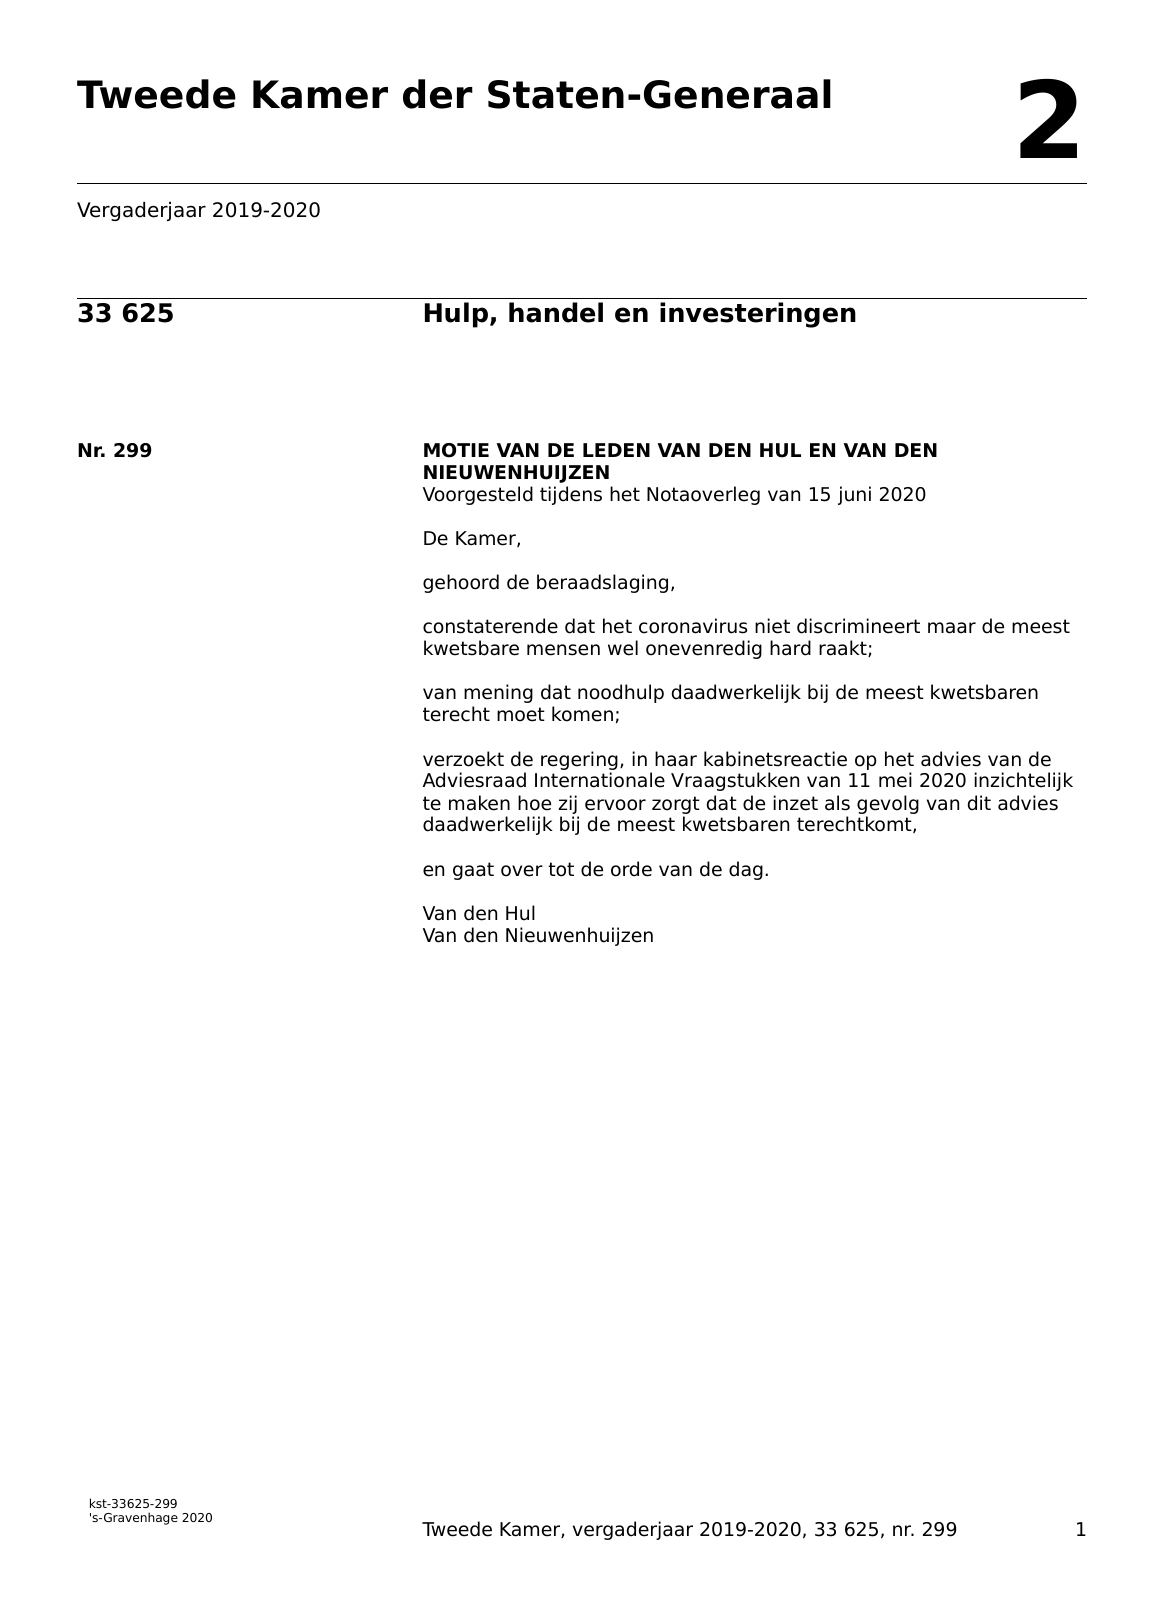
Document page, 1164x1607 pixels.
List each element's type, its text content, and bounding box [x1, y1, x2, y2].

text constaterende dat het coronavirus niet discrimineert maar de meest kwetsbare mensen wel onevenredig hard raakt; [422, 616, 1087, 660]
text gehoord de beraadslaging, [422, 572, 1087, 594]
table_header 2 [886, 59, 1087, 183]
text verzoekt de regering, in haar kabinetsreactie op het advies van de Adviesraad Internationale Vraagstukken van 11 mei 2020 inzichtelijk te maken hoe zij ervoor zorgt dat de inzet als gevolg van dit advies daadwerkelijk bij de meest kwetsbaren terechtkomt, [422, 748, 1087, 836]
subtitle 33 625 Hulp, handel en investeringen [77, 299, 1087, 329]
text van mening dat noodhulp daadwerkelijk bij de meest kwetsbaren terecht moet komen; [422, 682, 1087, 726]
text Voorgesteld tijdens het Notaoverleg van 15 juni 2020 [422, 484, 1087, 506]
text kst-33625-299 [88, 1497, 323, 1511]
text De Kamer, [422, 528, 1087, 550]
text 's-Gravenhage 2020 [88, 1511, 323, 1525]
table_header Tweede Kamer der Staten-Generaal [77, 59, 886, 183]
table_cell Vergaderjaar 2019-2020 [77, 184, 1087, 298]
text en gaat over tot de orde van de dag. [422, 858, 1087, 881]
text Van den Hul [422, 903, 1087, 925]
text Van den Nieuwenhuijzen [422, 925, 1087, 947]
subtitle Nr. 299 MOTIE VAN DE LEDEN VAN DEN HUL EN VAN DEN NIEUWENHUIJZEN [77, 440, 1087, 484]
